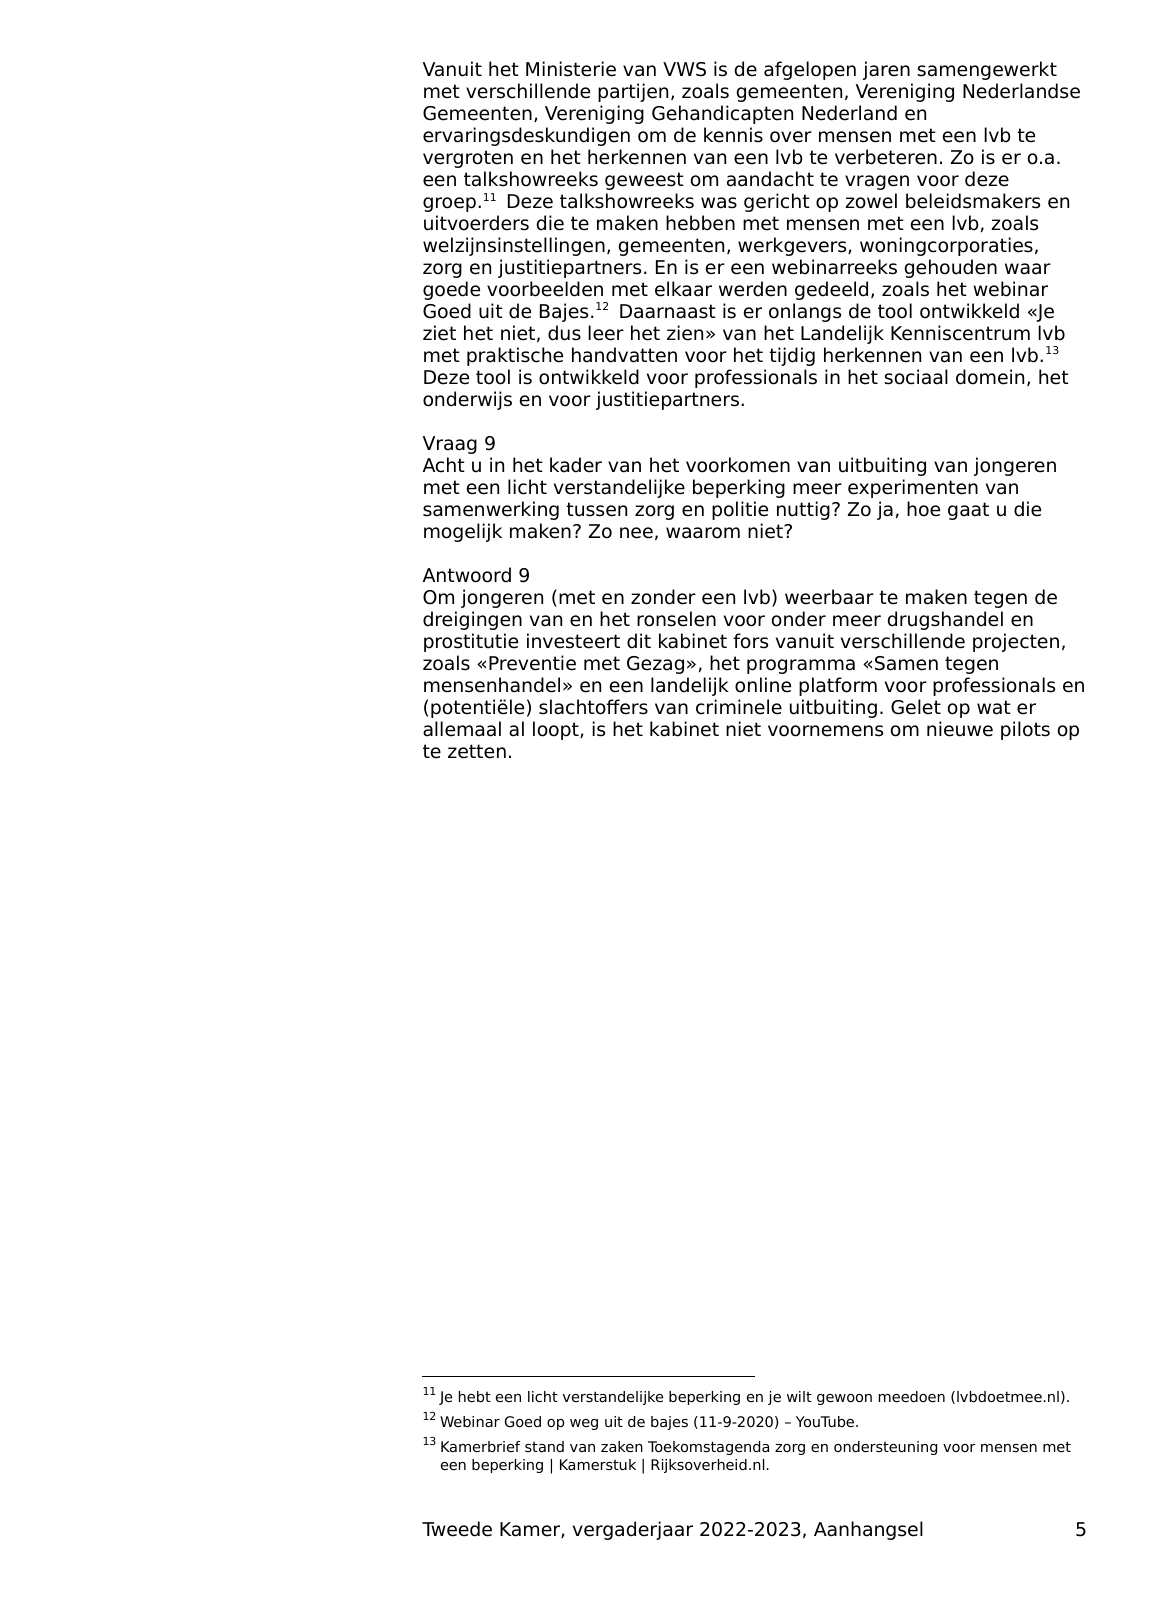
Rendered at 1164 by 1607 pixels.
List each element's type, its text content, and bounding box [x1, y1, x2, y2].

text Antwoord 9 [422, 565, 1087, 587]
text Webinar Goed op weg uit de bajes (11-9-2020) – YouTube. [422, 1410, 1087, 1432]
text Om jongeren (met en zonder een lvb) weerbaar te maken tegen de dreigingen van en het ronselen voor onder meer drugshandel en prostitutie investeert dit kabinet fors vanuit verschillende projecten, zoals «Preventie met Gezag», het programma «Samen tegen mensenhandel» en een landelijk online platform voor professionals en (potentiële) slachtoffers van criminele uitbuiting. Gelet op wat er allemaal al loopt, is het kabinet niet voornemens om nieuwe pilots op te zetten. [422, 587, 1087, 763]
text Acht u in het kader van het voorkomen van uitbuiting van jongeren met een licht verstandelijke beperking meer experimenten van samenwerking tussen zorg en politie nuttig? Zo ja, hoe gaat u die mogelijk maken? Zo nee, waarom niet? [422, 455, 1087, 543]
text Kamerbrief stand van zaken Toekomstagenda zorg en ondersteuning voor mensen met een beperking | Kamerstuk | Rijksoverheid.nl. [422, 1435, 1087, 1474]
text Je hebt een licht verstandelijke beperking en je wilt gewoon meedoen (lvbdoetmee.nl). [422, 1385, 1087, 1407]
text Vraag 9 [422, 433, 1087, 455]
text Vanuit het Ministerie van VWS is de afgelopen jaren samengewerkt met verschillende partijen, zoals gemeenten, Vereniging Nederlandse Gemeenten, Vereniging Gehandicapten Nederland en ervaringsdeskundigen om de kennis over mensen met een lvb te vergroten en het herkennen van een lvb te verbeteren. Zo is er o.a. een talkshowreeks geweest om aandacht te vragen voor deze groep. Deze talkshowreeks was gericht op zowel beleidsmakers en uitvoerders die te maken hebben met mensen met een lvb, zoals welzijnsinstellingen, gemeenten, werkgevers, woningcorporaties, zorg en justitiepartners. En is er een webinarreeks gehouden waar goede voorbeelden met elkaar werden gedeeld, zoals het webinar Goed uit de Bajes. Daarnaast is er onlangs de tool ontwikkeld «Je ziet het niet, dus leer het zien» van het Landelijk Kenniscentrum lvb met praktische handvatten voor het tijdig herkennen van een lvb. Deze tool is ontwikkeld voor professionals in het sociaal domein, het onderwijs en voor justitiepartners. [422, 59, 1087, 411]
